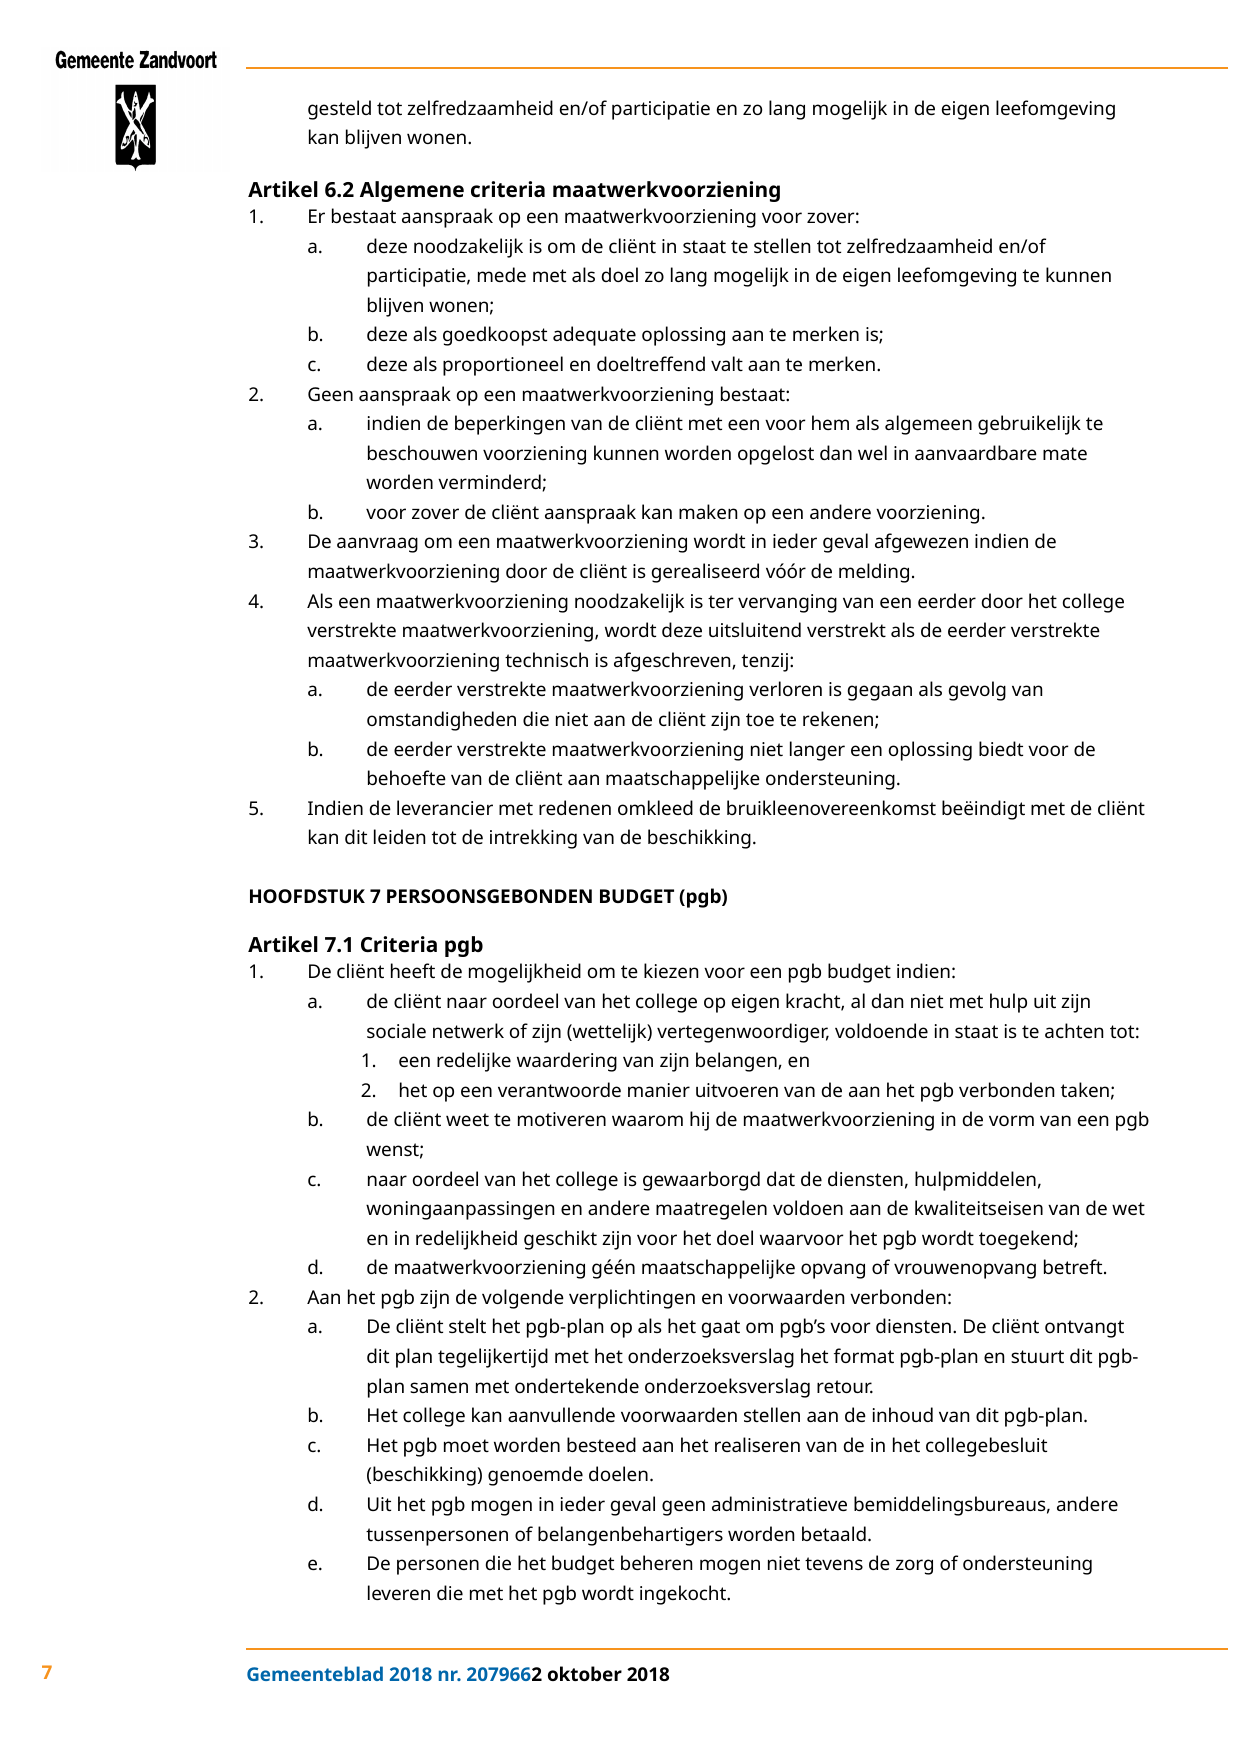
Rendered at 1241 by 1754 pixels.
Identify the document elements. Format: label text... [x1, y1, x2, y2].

text Artikel 7.1 Criteria pgb [248, 930, 1152, 959]
list deze noodzakelijk is om de cliënt in staat te stellen tot zelfredzaamheid en/of participatie, mede met als doel zo lang mogelijk in de eigen leefomgeving te kunnen blijven wonen; [307, 233, 1152, 318]
list Indien de leverancier met redenen omkleed de bruikleenovereenkomst beëindigt met de cliënt kan dit leiden tot de intrekking van de beschikking. [248, 795, 1152, 850]
list Het college kan aanvullende voorwaarden stellen aan de inhoud van dit pgb-plan. [307, 1402, 1152, 1428]
list naar oordeel van het college is gewaarborgd dat de diensten, hulpmiddelen, woningaanpassingen en andere maatregelen voldoen aan de kwaliteitseisen van de wet en in redelijkheid geschikt zijn voor het doel waarvoor het pgb wordt toegekend; [307, 1166, 1152, 1251]
list voor zover de cliënt aanspraak kan maken op een andere voorziening. [307, 499, 1152, 525]
list de cliënt weet te motiveren waarom hij de maatwerkvoorziening in de vorm van een pgb wenst; [307, 1107, 1152, 1162]
list het op een verantwoorde manier uitvoeren van de aan het pgb verbonden taken; [361, 1077, 1152, 1103]
list De personen die het budget beheren mogen niet tevens de zorg of ondersteuning leveren die met het pgb wordt ingekocht. [307, 1550, 1152, 1606]
list De cliënt heeft de mogelijkheid om te kiezen voor een pgb budget indien: [248, 959, 1152, 984]
list Geen aanspraak op een maatwerkvoorziening bestaat: [248, 381, 1152, 406]
list de eerder verstrekte maatwerkvoorziening niet langer een oplossing biedt voor de behoefte van de cliënt aan maatschappelijke ondersteuning. [307, 736, 1152, 791]
list Uit het pgb mogen in ieder geval geen administratieve bemiddelingsbureaus, andere tussenpersonen of belangenbehartigers worden betaald. [307, 1491, 1152, 1546]
text HOOFDSTUK 7 PERSOONSGEBONDEN BUDGET (pgb) [248, 884, 1152, 909]
text Artikel 6.2 Algemene criteria maatwerkvoorziening [248, 175, 1152, 203]
list deze als goedkoopst adequate oplossing aan te merken is; [307, 322, 1152, 347]
picture [41, 47, 231, 172]
list Het pgb moet worden besteed aan het realiseren van de in het collegebesluit (beschikking) genoemde doelen. [307, 1432, 1152, 1487]
list De cliënt stelt het pgb-plan op als het gaat om pgb’s voor diensten. De cliënt ontvangt dit plan tegelijkertijd met het onderzoeksverslag het format pgb-plan en stuurt dit pgb-plan samen met ondertekende onderzoeksverslag retour. [307, 1314, 1152, 1398]
list De aanvraag om een maatwerkvoorziening wordt in ieder geval afgewezen indien de maatwerkvoorziening door de cliënt is gerealiseerd vóór de melding. [248, 529, 1152, 584]
list deze als proportioneel en doeltreffend valt aan te merken. [307, 351, 1152, 377]
list een redelijke waardering van zijn belangen, en [361, 1047, 1152, 1073]
list indien de beperkingen van de cliënt met een voor hem als algemeen gebruikelijk te beschouwen voorziening kunnen worden opgelost dan wel in aanvaardbare mate worden verminderd; [307, 410, 1152, 495]
list gesteld tot zelfredzaamheid en/of participatie en zo lang mogelijk in de eigen leefomgeving kan blijven wonen. [248, 95, 1152, 150]
list Er bestaat aanspraak op een maatwerkvoorziening voor zover: [248, 203, 1152, 229]
list Als een maatwerkvoorziening noodzakelijk is ter vervanging van een eerder door het college verstrekte maatwerkvoorziening, wordt deze uitsluitend verstrekt als de eerder verstrekte maatwerkvoorziening technisch is afgeschreven, tenzij: [248, 588, 1152, 673]
list Aan het pgb zijn de volgende verplichtingen en voorwaarden verbonden: [248, 1284, 1152, 1310]
list de maatwerkvoorziening géén maatschappelijke opvang of vrouwenopvang betreft. [307, 1254, 1152, 1280]
list de eerder verstrekte maatwerkvoorziening verloren is gegaan als gevolg van omstandigheden die niet aan de cliënt zijn toe te rekenen; [307, 677, 1152, 732]
list de cliënt naar oordeel van het college op eigen kracht, al dan niet met hulp uit zijn sociale netwerk of zijn (wettelijk) vertegenwoordiger, voldoende in staat is te achten tot: [307, 988, 1152, 1043]
